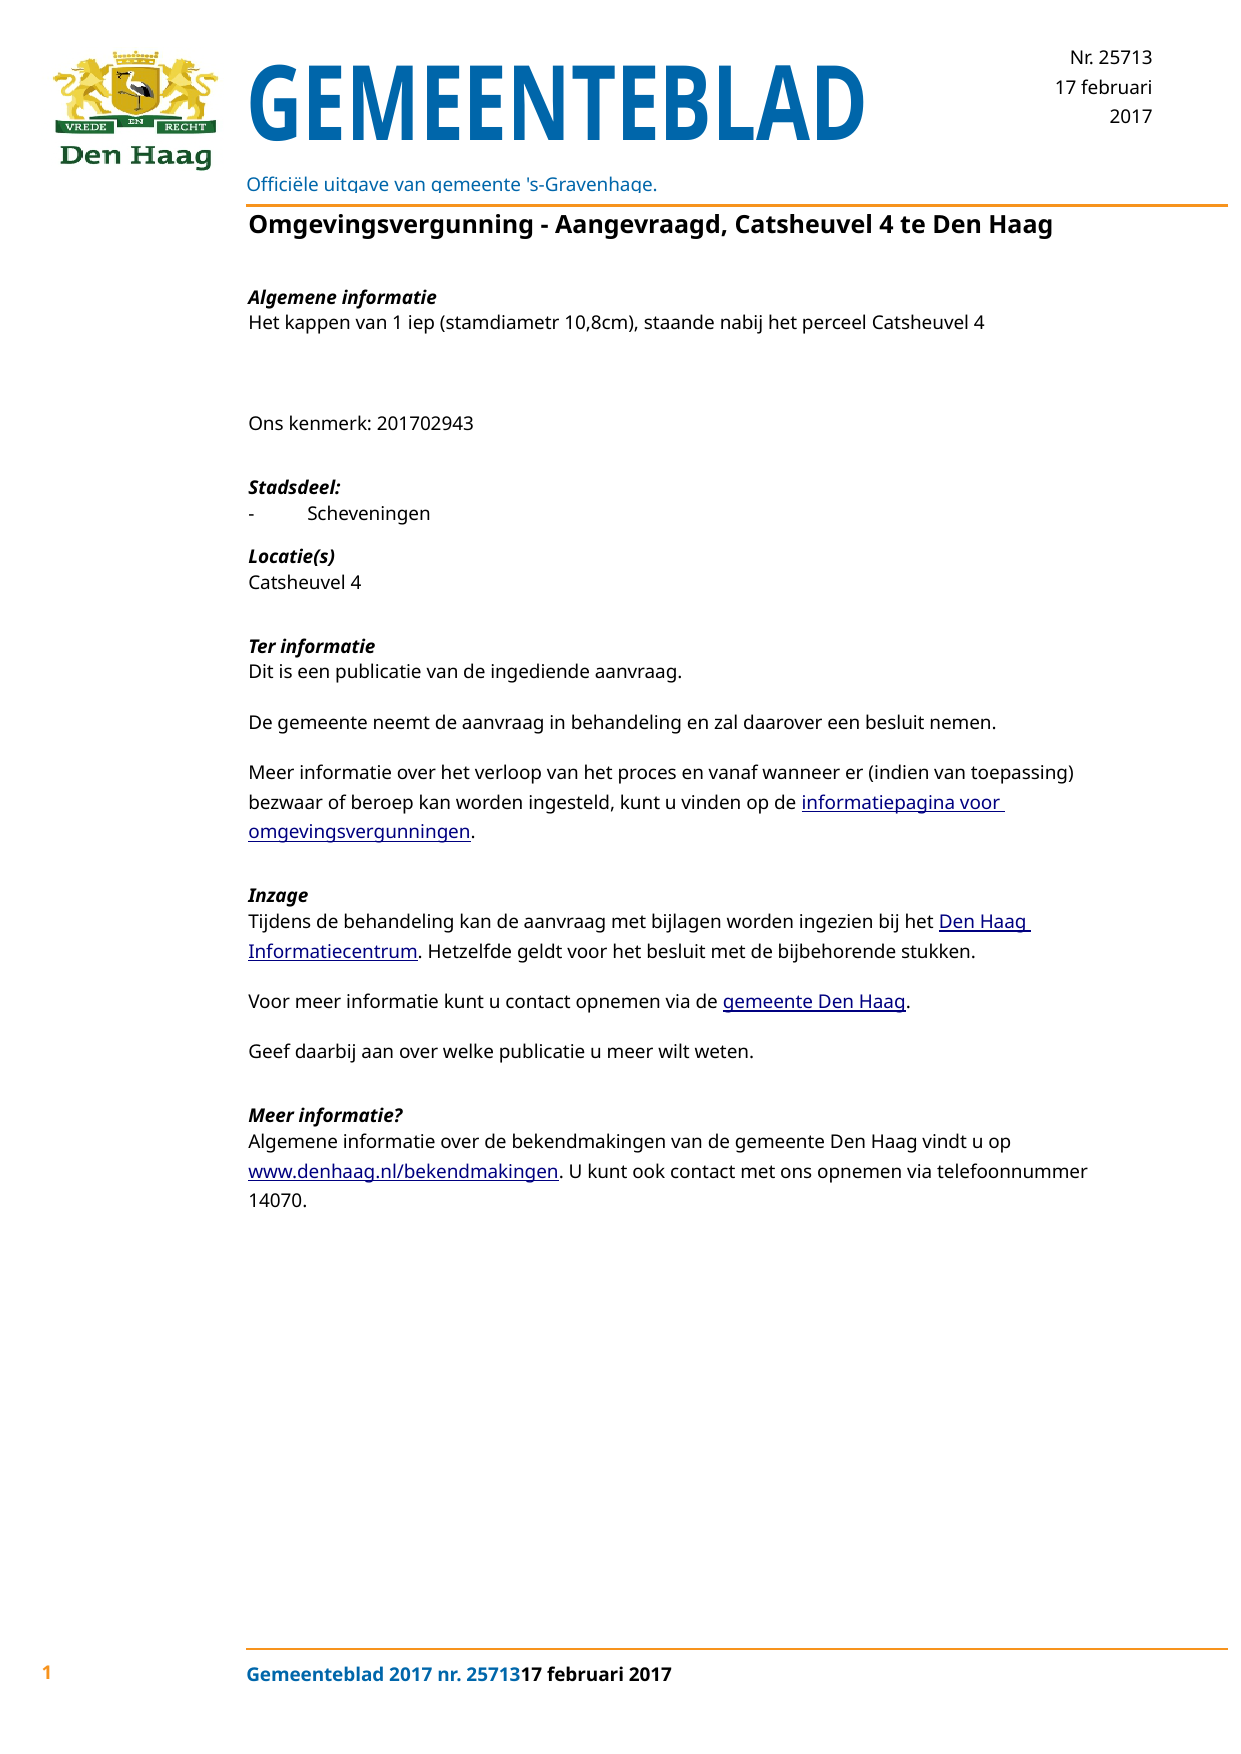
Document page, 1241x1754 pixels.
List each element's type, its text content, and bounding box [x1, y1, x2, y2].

text Algemene informatie [248, 284, 1152, 309]
text Tijdens de behandeling kan de aanvraag met bijlagen worden ingezien bij het Den Haag Informatiecentrum. Hetzelfde geldt voor het besluit met de bijbehorende stukken. [248, 908, 1152, 964]
text Meer informatie over het verloop van het proces en vanaf wanneer er (indien van toepassing) bezwaar of beroep kan worden ingesteld, kunt u vinden op de informatiepagina voor omgevingsvergunningen. [248, 759, 1152, 844]
text Stadsdeel: [248, 474, 1152, 500]
text Ons kenmerk: 201702943 [248, 410, 1152, 436]
text Inzage [248, 883, 1152, 908]
text Meer informatie? [248, 1103, 1152, 1128]
text Ter informatie [248, 633, 1152, 659]
list Scheveningen [248, 500, 1152, 526]
text Catsheuvel 4 [248, 569, 1152, 595]
text De gemeente neemt de aanvraag in behandeling en zal daarover een besluit nemen. [248, 709, 1152, 735]
text Locatie(s) [248, 543, 1152, 569]
text Dit is een publicatie van de ingediende aanvraag. [248, 659, 1152, 684]
text Geef daarbij aan over welke publicatie u meer wilt weten. [248, 1039, 1152, 1064]
text Algemene informatie over de bekendmakingen van de gemeente Den Haag vindt u op www.denhaag.nl/bekendmakingen. U kunt ook contact met ons opnemen via telefoonnummer 14070. [248, 1128, 1152, 1213]
text Omgevingsvergunning - Aangevraagd, Catsheuvel 4 te Den Haag [248, 207, 1152, 241]
text Voor meer informatie kunt u contact opnemen via de gemeente Den Haag. [248, 988, 1152, 1014]
text Het kappen van 1 iep (stamdiametr 10,8cm), staande nabij het perceel Catsheuvel 4 [248, 309, 1152, 335]
picture [41, 47, 231, 172]
